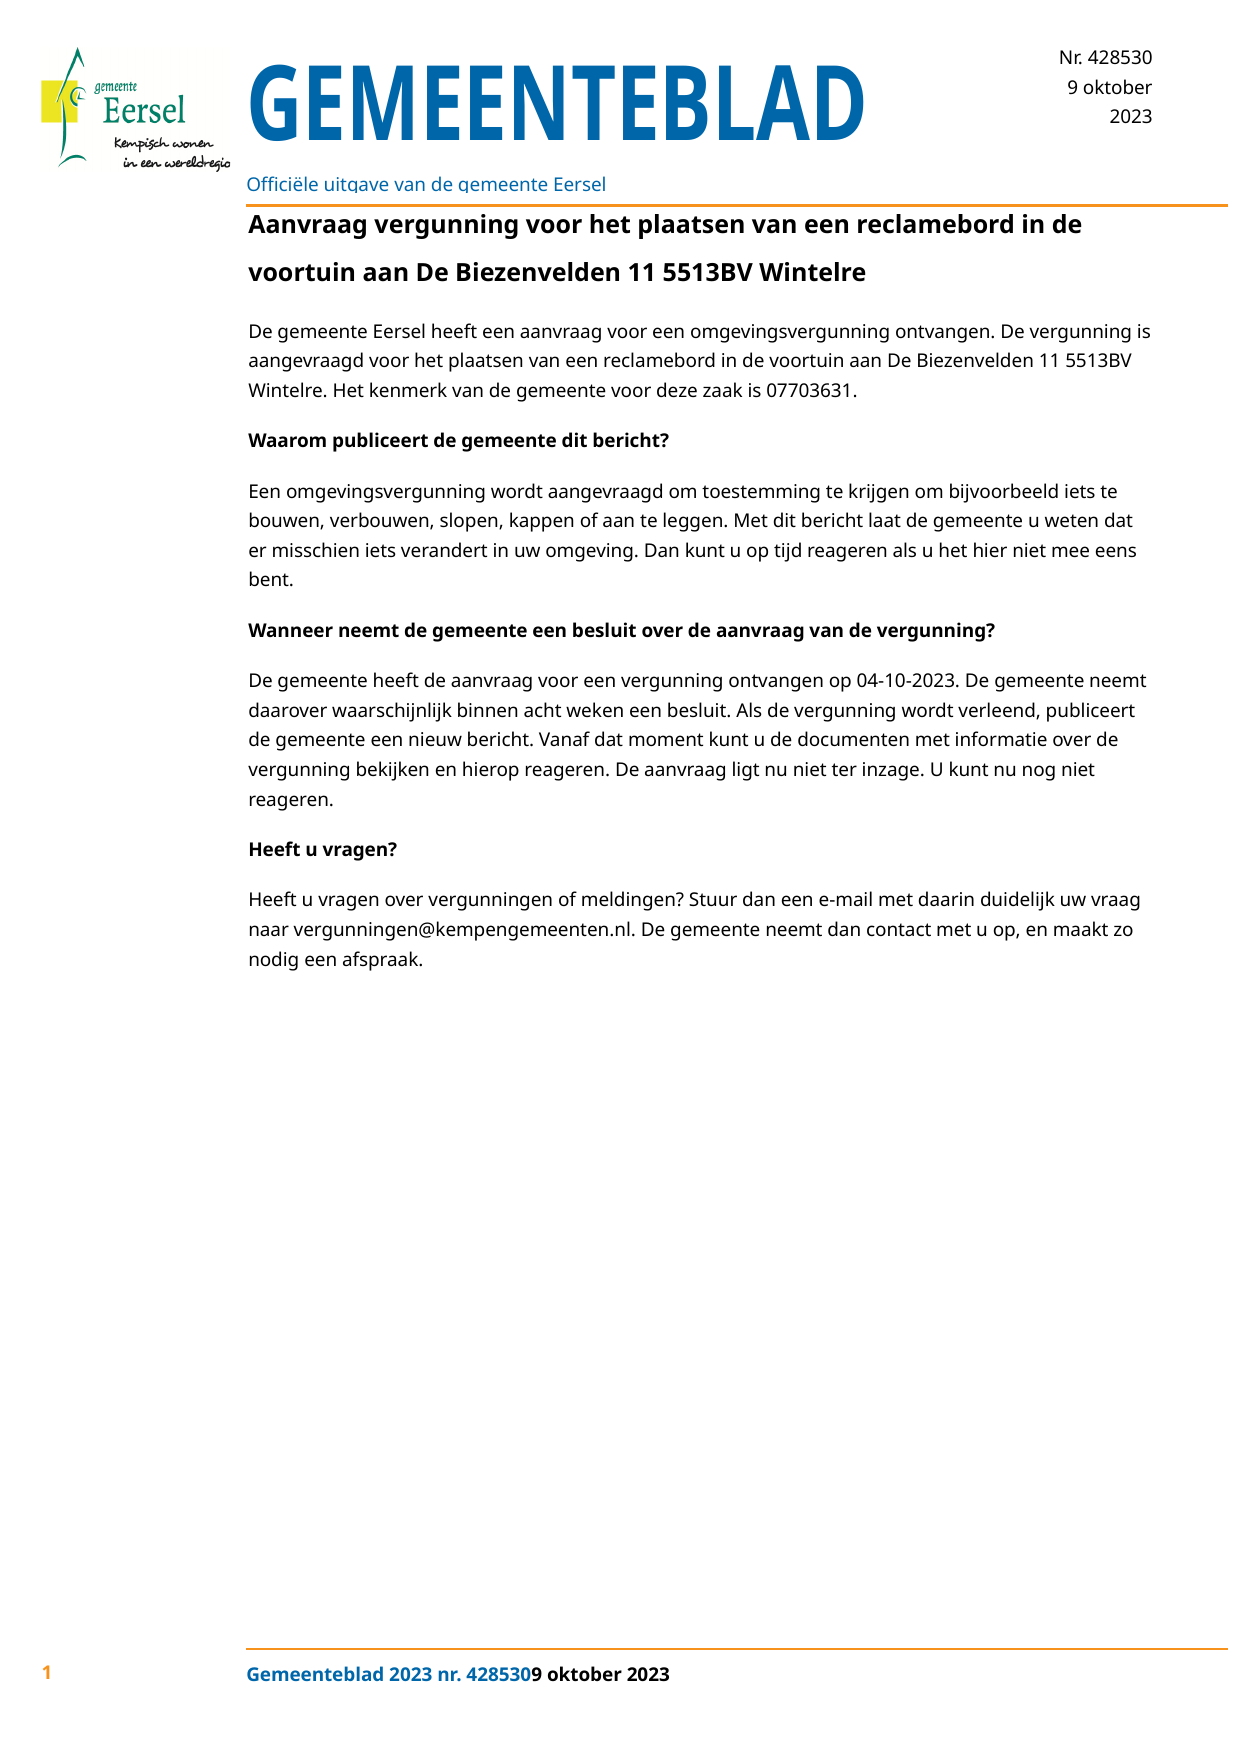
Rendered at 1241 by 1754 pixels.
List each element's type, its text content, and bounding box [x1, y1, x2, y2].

text De gemeente heeft de aanvraag voor een vergunning ontvangen op 04-10-2023. De gemeente neemt daarover waarschijnlijk binnen acht weken een besluit. Als de vergunning wordt verleend, publiceert de gemeente een nieuw bericht. Vanaf dat moment kunt u de documenten met informatie over de vergunning bekijken en hierop reageren. De aanvraag ligt nu niet ter inzage. U kunt nu nog niet reageren. [248, 667, 1152, 812]
text Heeft u vragen? [248, 836, 1152, 862]
text Heeft u vragen over vergunningen of meldingen? Stuur dan een e-mail met daarin duidelijk uw vraag naar vergunningen@kempengemeenten.nl. De gemeente neemt dan contact met u op, en maakt zo nodig een afspraak. [248, 887, 1152, 972]
text Waarom publiceert de gemeente dit bericht? [248, 427, 1152, 453]
text De gemeente Eersel heeft een aanvraag voor een omgevingsvergunning ontvangen. De vergunning is aangevraagd voor het plaatsen van een reclamebord in de voortuin aan De Biezenvelden 11 5513BV Wintelre. Het kenmerk van de gemeente voor deze zaak is 07703631. [248, 318, 1152, 403]
text Een omgevingsvergunning wordt aangevraagd om toestemming te krijgen om bijvoorbeeld iets te bouwen, verbouwen, slopen, kappen of aan te leggen. Met dit bericht laat de gemeente u weten dat er misschien iets verandert in uw omgeving. Dan kunt u op tijd reageren als u het hier niet mee eens bent. [248, 478, 1152, 592]
picture [41, 47, 231, 172]
text Wanneer neemt de gemeente een besluit over de aanvraag van de vergunning? [248, 617, 1152, 643]
text Aanvraag vergunning voor het plaatsen van een reclamebord in de voortuin aan De Biezenvelden 11 5513BV Wintelre [248, 207, 1152, 288]
